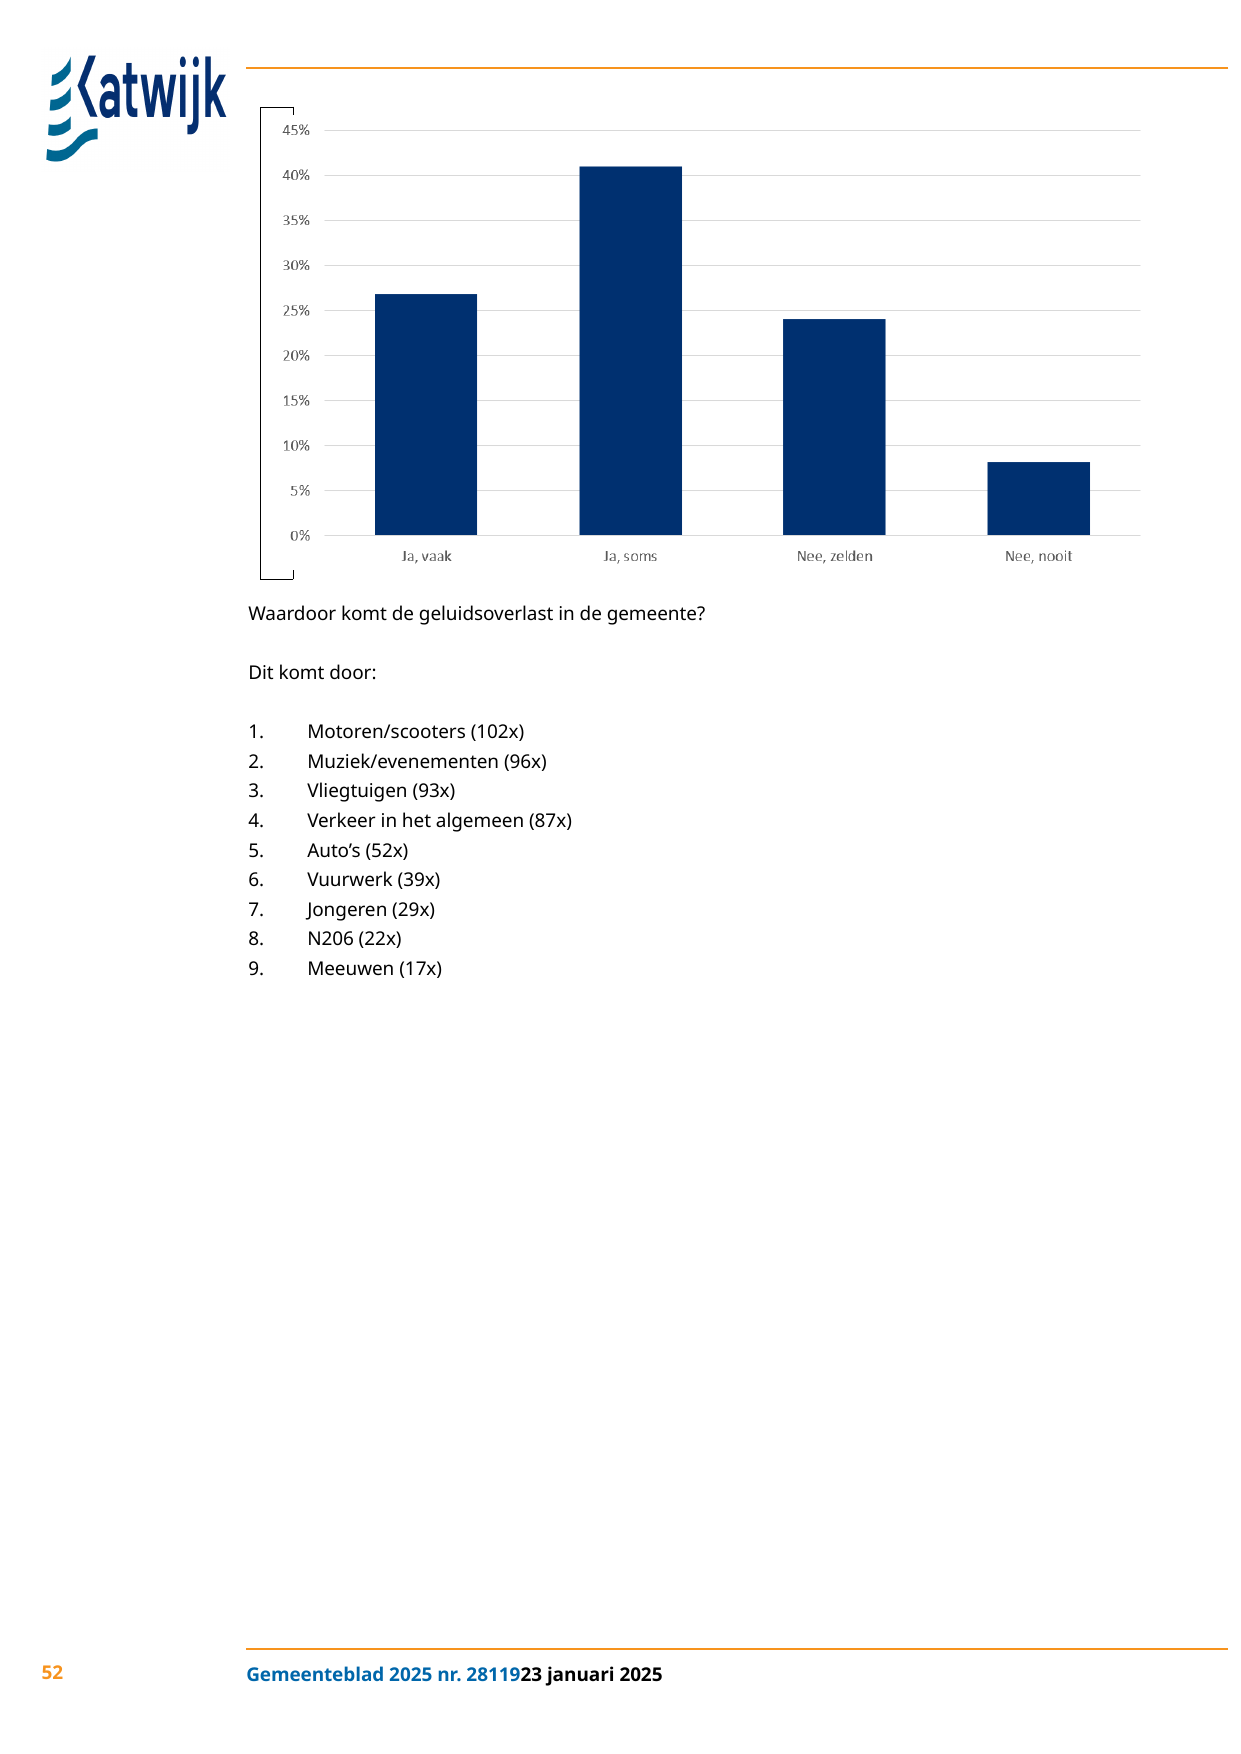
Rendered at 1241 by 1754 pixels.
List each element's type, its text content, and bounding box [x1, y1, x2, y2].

list Vliegtuigen (93x) [248, 778, 1152, 803]
list Muziek/evenementen (96x) [248, 748, 1152, 774]
list N206 (22x) [248, 926, 1152, 951]
text Waardoor komt de geluidsoverlast in de gemeente? [248, 600, 1152, 626]
list Motoren/scooters (102x) [248, 718, 1152, 744]
picture [41, 47, 231, 172]
picture [268, 115, 1155, 570]
list Vuurwerk (39x) [248, 866, 1152, 892]
text Dit komt door: [248, 659, 1152, 685]
list Meeuwen (17x) [248, 955, 1152, 981]
list Verkeer in het algemeen (87x) [248, 807, 1152, 833]
list Auto’s (52x) [248, 837, 1152, 862]
list Jongeren (29x) [248, 896, 1152, 922]
